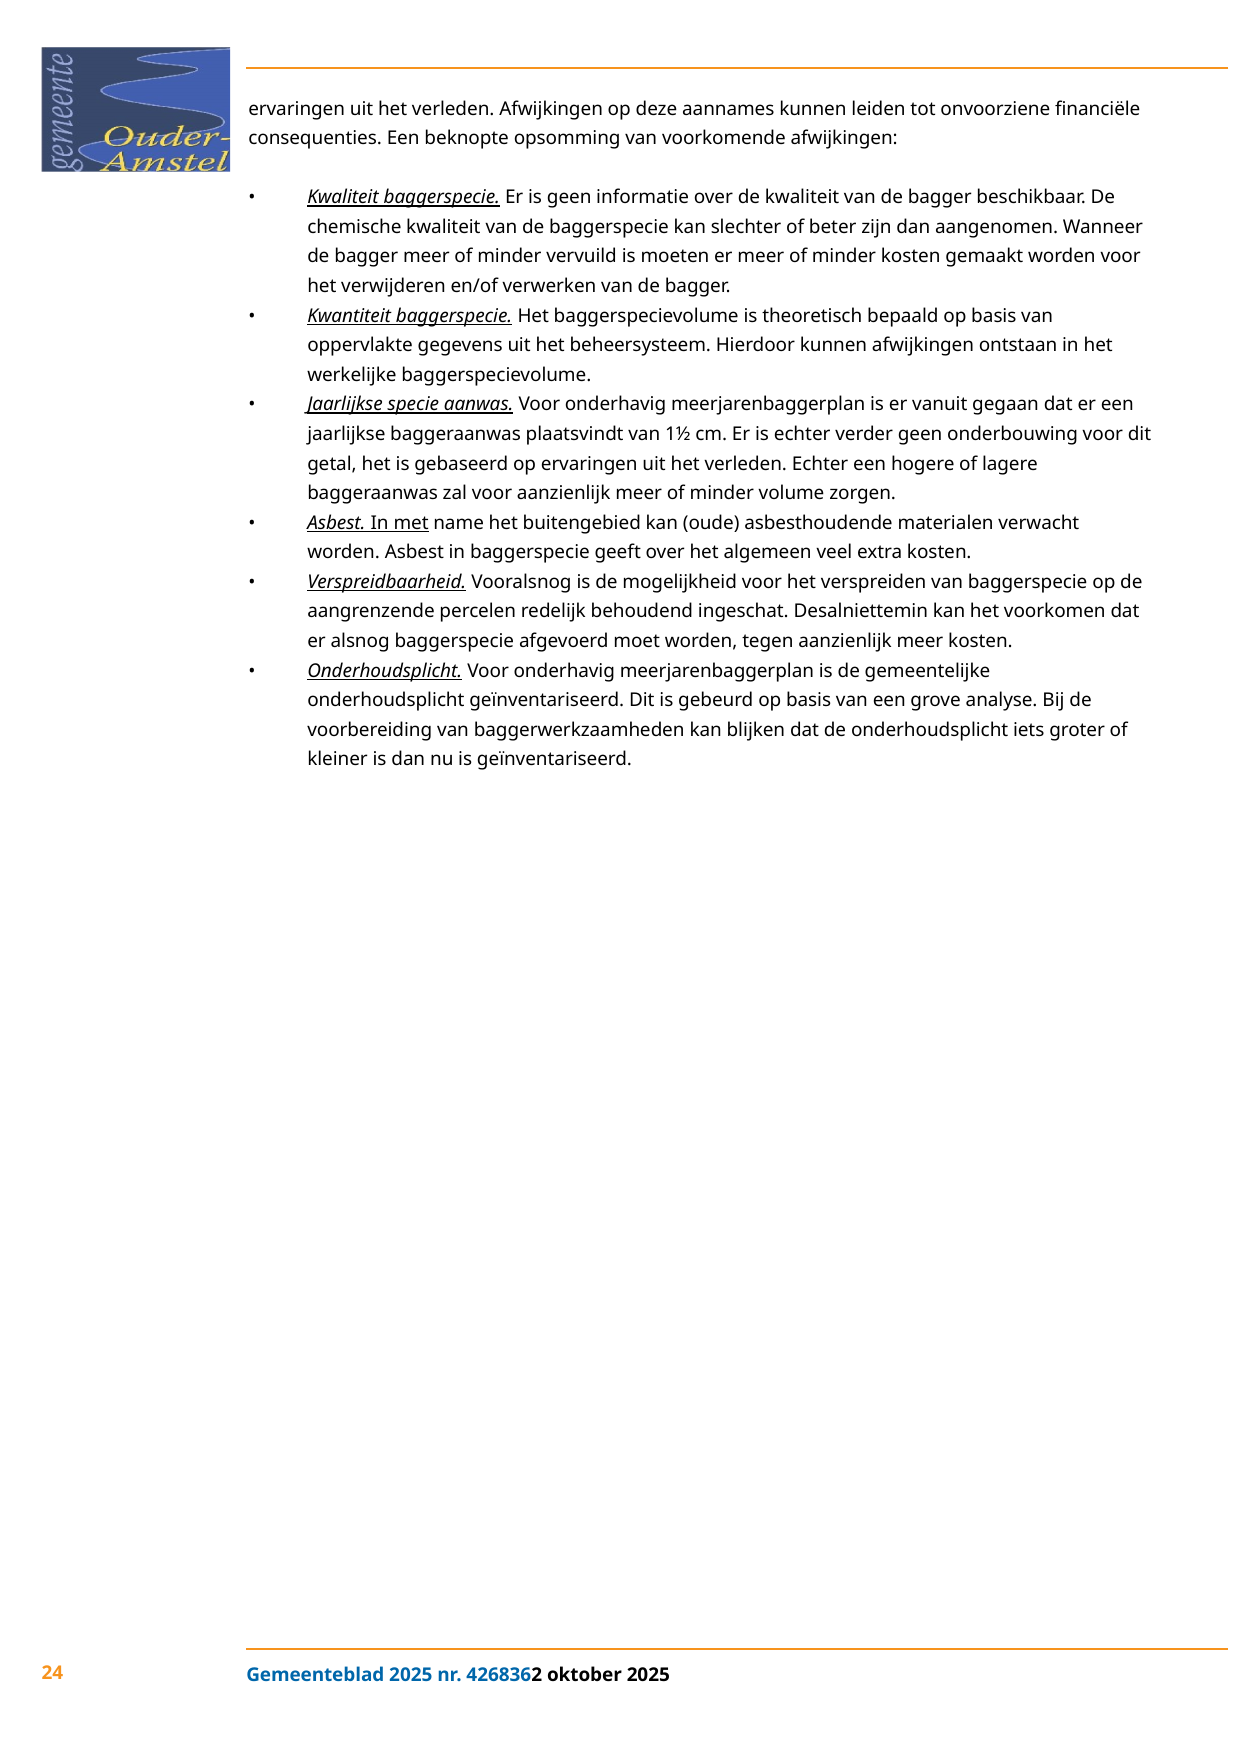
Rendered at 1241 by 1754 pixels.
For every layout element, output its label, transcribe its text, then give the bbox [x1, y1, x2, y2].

list Jaarlijkse specie aanwas. Voor onderhavig meerjarenbaggerplan is er vanuit gegaan dat er een jaarlijkse baggeraanwas plaatsvindt van 1½ cm. Er is echter verder geen onderbouwing voor dit getal, het is gebaseerd op ervaringen uit het verleden. Echter een hogere of lagere baggeraanwas zal voor aanzienlijk meer of minder volume zorgen. [248, 391, 1152, 505]
list Verspreidbaarheid. Vooralsnog is de mogelijkheid voor het verspreiden van baggerspecie op de aangrenzende percelen redelijk behoudend ingeschat. Desalniettemin kan het voorkomen dat er alsnog baggerspecie afgevoerd moet worden, tegen aanzienlijk meer kosten. [248, 568, 1152, 653]
list Kwantiteit baggerspecie. Het baggerspecievolume is theoretisch bepaald op basis van oppervlakte gegevens uit het beheersysteem. Hierdoor kunnen afwijkingen ontstaan in het werkelijke baggerspecievolume. [248, 302, 1152, 387]
list Kwaliteit baggerspecie. Er is geen informatie over de kwaliteit van de bagger beschikbaar. De chemische kwaliteit van de baggerspecie kan slechter of beter zijn dan aangenomen. Wanneer de bagger meer of minder vervuild is moeten er meer of minder kosten gemaakt worden voor het verwijderen en/of verwerken van de bagger. [248, 183, 1152, 298]
text ervaringen uit het verleden. Afwijkingen op deze aannames kunnen leiden tot onvoorziene financiële consequenties. Een beknopte opsomming van voorkomende afwijkingen: [248, 95, 1152, 150]
list Asbest. In met name het buitengebied kan (oude) asbesthoudende materialen verwacht worden. Asbest in baggerspecie geeft over het algemeen veel extra kosten. [248, 509, 1152, 564]
list Onderhoudsplicht. Voor onderhavig meerjarenbaggerplan is de gemeentelijke onderhoudsplicht geïnventariseerd. Dit is gebeurd op basis van een grove analyse. Bij de voorbereiding van baggerwerkzaamheden kan blijken dat de onderhoudsplicht iets groter of kleiner is dan nu is geïnventariseerd. [248, 657, 1152, 771]
picture [41, 47, 231, 172]
